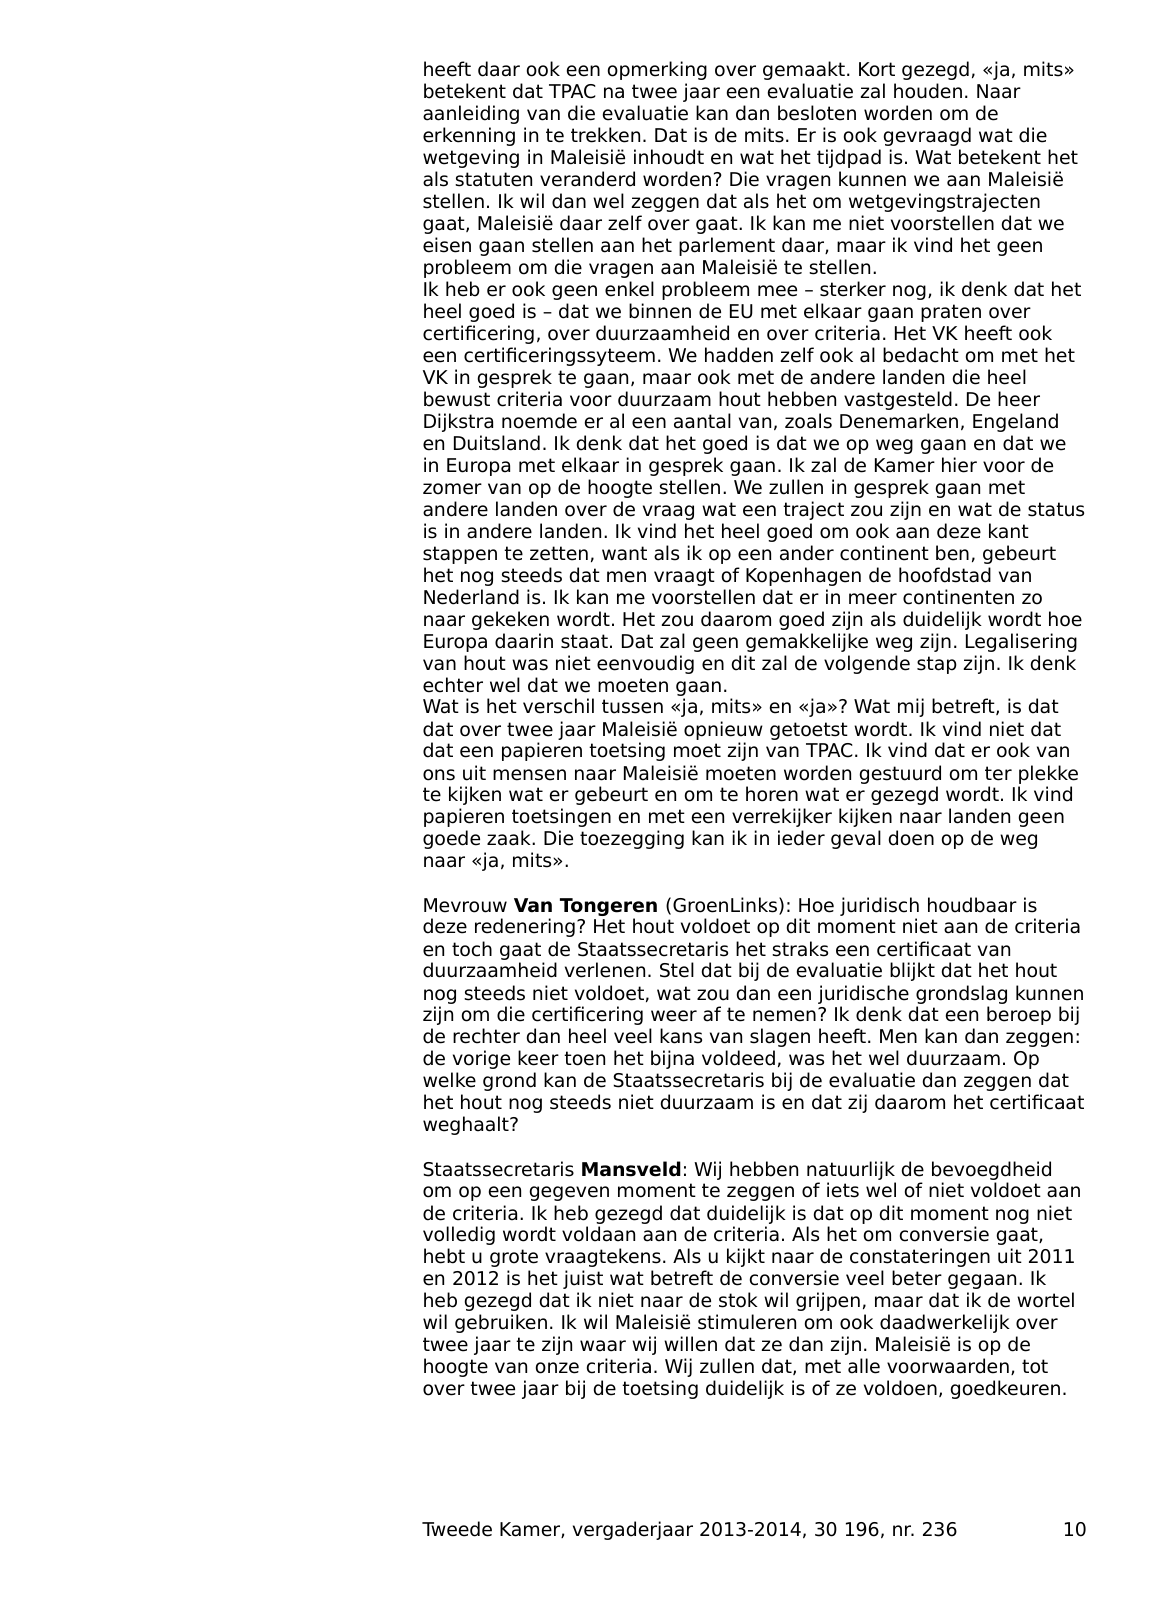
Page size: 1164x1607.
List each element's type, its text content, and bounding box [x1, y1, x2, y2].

text Wat is het verschil tussen «ja, mits» en «ja»? Wat mij betreft, is dat dat over twee jaar Maleisië opnieuw getoetst wordt. Ik vind niet dat dat een papieren toetsing moet zijn van TPAC. Ik vind dat er ook van ons uit mensen naar Maleisië moeten worden gestuurd om ter plekke te kijken wat er gebeurt en om te horen wat er gezegd wordt. Ik vind papieren toetsingen en met een verrekijker kijken naar landen geen goede zaak. Die toezegging kan ik in ieder geval doen op de weg naar «ja, mits». [422, 696, 1087, 872]
text Mevrouw Van Tongeren (GroenLinks): Hoe juridisch houdbaar is deze redenering? Het hout voldoet op dit moment niet aan de criteria en toch gaat de Staatssecretaris het straks een certificaat van duurzaamheid verlenen. Stel dat bij de evaluatie blijkt dat het hout nog steeds niet voldoet, wat zou dan een juridische grondslag kunnen zijn om die certificering weer af te nemen? Ik denk dat een beroep bij de rechter dan heel veel kans van slagen heeft. Men kan dan zeggen: de vorige keer toen het bijna voldeed, was het wel duurzaam. Op welke grond kan de Staatssecretaris bij de evaluatie dan zeggen dat het hout nog steeds niet duurzaam is en dat zij daarom het certificaat weghaalt? [422, 894, 1087, 1136]
text Ik heb er ook geen enkel probleem mee – sterker nog, ik denk dat het heel goed is – dat we binnen de EU met elkaar gaan praten over certificering, over duurzaamheid en over criteria. Het VK heeft ook een certificeringssyteem. We hadden zelf ook al bedacht om met het VK in gesprek te gaan, maar ook met de andere landen die heel bewust criteria voor duurzaam hout hebben vastgesteld. De heer Dijkstra noemde er al een aantal van, zoals Denemarken, Engeland en Duitsland. Ik denk dat het goed is dat we op weg gaan en dat we in Europa met elkaar in gesprek gaan. Ik zal de Kamer hier voor de zomer van op de hoogte stellen. We zullen in gesprek gaan met andere landen over de vraag wat een traject zou zijn en wat de status is in andere landen. Ik vind het heel goed om ook aan deze kant stappen te zetten, want als ik op een ander continent ben, gebeurt het nog steeds dat men vraagt of Kopenhagen de hoofdstad van Nederland is. Ik kan me voorstellen dat er in meer continenten zo naar gekeken wordt. Het zou daarom goed zijn als duidelijk wordt hoe Europa daarin staat. Dat zal geen gemakkelijke weg zijn. Legalisering van hout was niet eenvoudig en dit zal de volgende stap zijn. Ik denk echter wel dat we moeten gaan. [422, 279, 1087, 696]
text heeft daar ook een opmerking over gemaakt. Kort gezegd, «ja, mits» betekent dat TPAC na twee jaar een evaluatie zal houden. Naar aanleiding van die evaluatie kan dan besloten worden om de erkenning in te trekken. Dat is de mits. Er is ook gevraagd wat die wetgeving in Maleisië inhoudt en wat het tijdpad is. Wat betekent het als statuten veranderd worden? Die vragen kunnen we aan Maleisië stellen. Ik wil dan wel zeggen dat als het om wetgevingstrajecten gaat, Maleisië daar zelf over gaat. Ik kan me niet voorstellen dat we eisen gaan stellen aan het parlement daar, maar ik vind het geen probleem om die vragen aan Maleisië te stellen. [422, 59, 1087, 279]
text Staatssecretaris Mansveld: Wij hebben natuurlijk de bevoegdheid om op een gegeven moment te zeggen of iets wel of niet voldoet aan de criteria. Ik heb gezegd dat duidelijk is dat op dit moment nog niet volledig wordt voldaan aan de criteria. Als het om conversie gaat, hebt u grote vraagtekens. Als u kijkt naar de constateringen uit 2011 en 2012 is het juist wat betreft de conversie veel beter gegaan. Ik heb gezegd dat ik niet naar de stok wil grijpen, maar dat ik de wortel wil gebruiken. Ik wil Maleisië stimuleren om ook daadwerkelijk over twee jaar te zijn waar wij willen dat ze dan zijn. Maleisië is op de hoogte van onze criteria. Wij zullen dat, met alle voorwaarden, tot over twee jaar bij de toetsing duidelijk is of ze voldoen, goedkeuren. [422, 1158, 1087, 1400]
